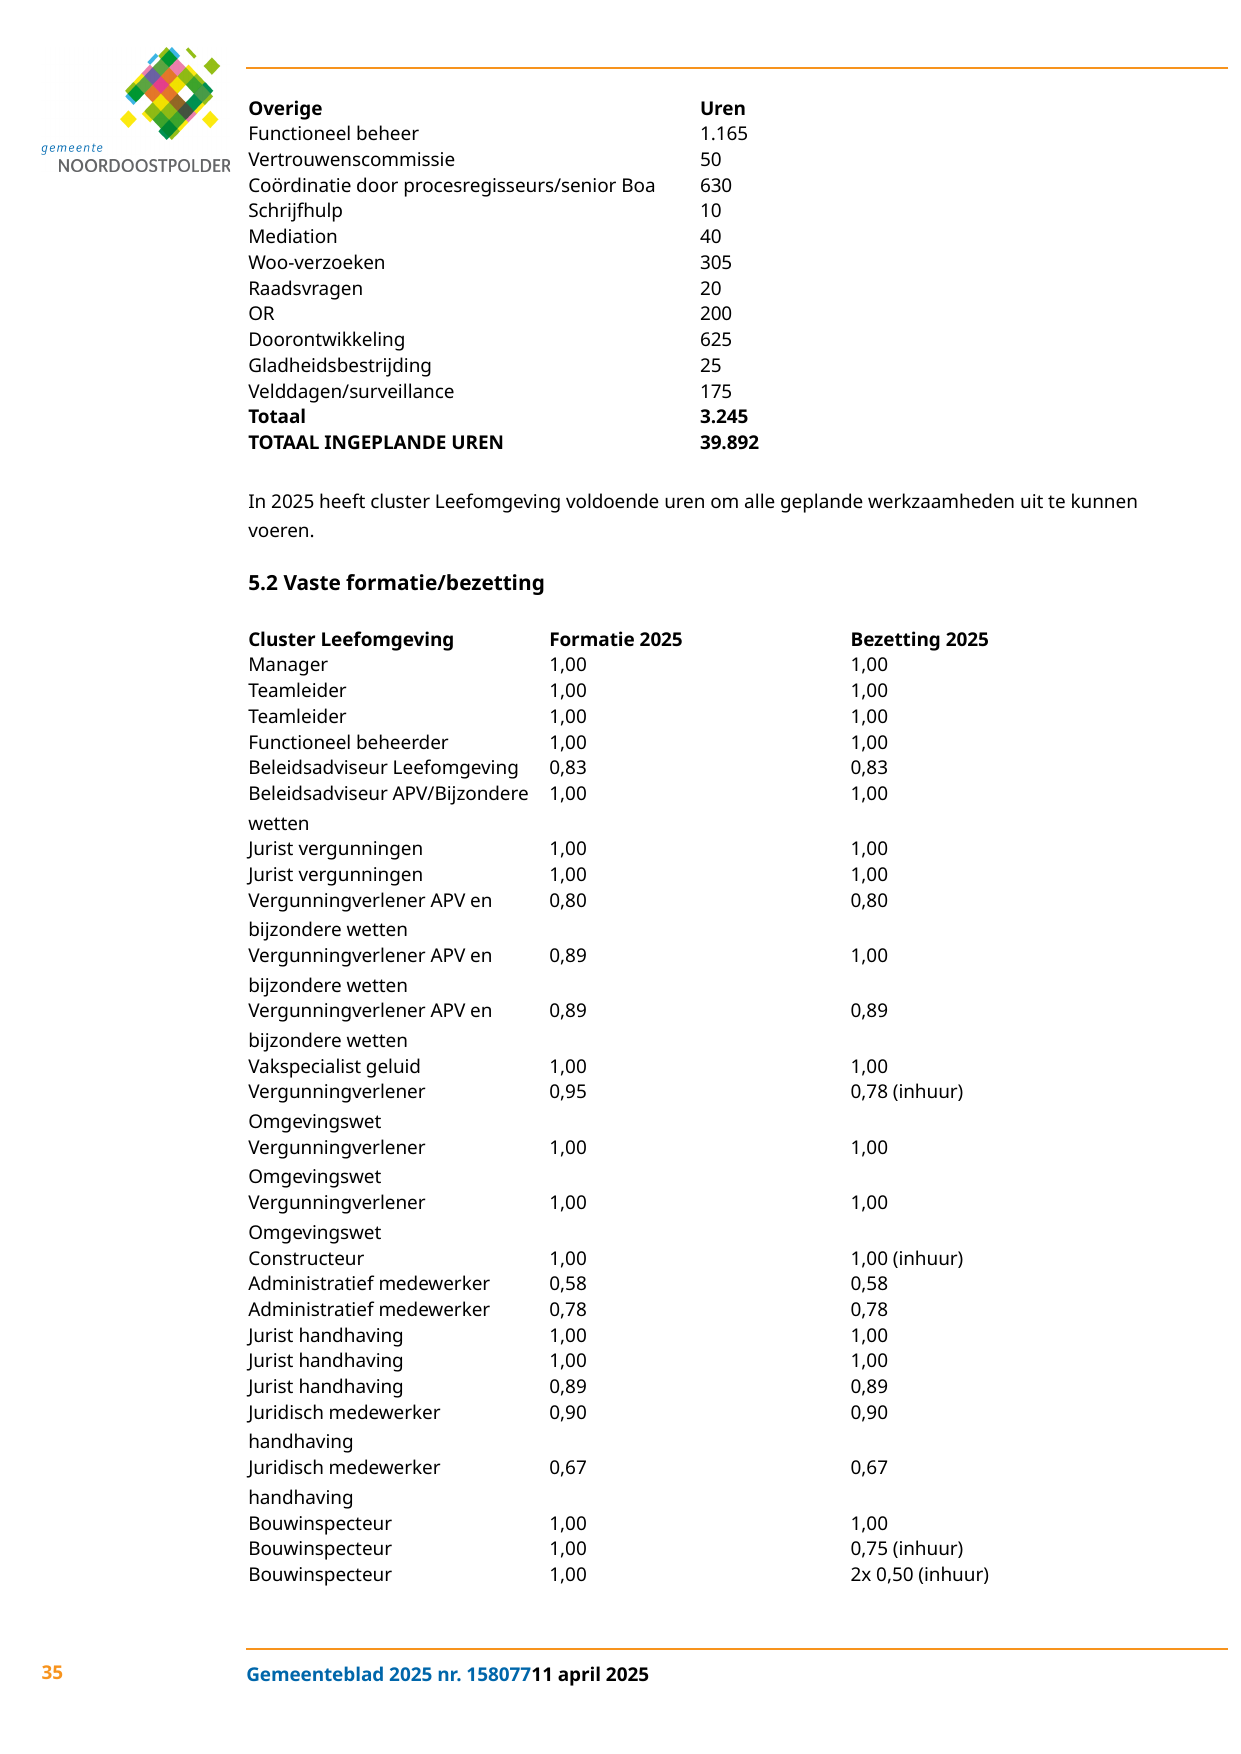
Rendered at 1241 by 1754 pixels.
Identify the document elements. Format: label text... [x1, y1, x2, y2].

table_cell 1,00 [850, 1053, 1152, 1079]
table_cell Schrijfhulp [248, 198, 700, 223]
table_cell Jurist handhaving [248, 1373, 549, 1399]
table_cell OR [248, 301, 700, 326]
table_cell Totaal [248, 404, 700, 429]
table_cell 1,00 [549, 703, 850, 729]
table_header Uren [700, 95, 1152, 121]
table_cell 1,00 [850, 1348, 1152, 1373]
table_cell 1,00 [549, 1510, 850, 1535]
table_cell 1,00 [850, 1134, 1152, 1189]
table_cell 1,00 [850, 780, 1152, 836]
table_cell 0,80 [850, 887, 1152, 942]
table_cell Vergunningverlener APV en bijzondere wetten [248, 887, 549, 942]
table_cell 20 [700, 275, 1152, 301]
table_cell 1,00 (inhuur) [850, 1245, 1152, 1270]
table_cell 1,00 [549, 1134, 850, 1189]
table_cell Velddagen/surveillance [248, 378, 700, 403]
table_cell Vergunningverlener APV en bijzondere wetten [248, 998, 549, 1053]
table_cell Teamleider [248, 703, 549, 729]
table_header Formatie 2025 [549, 626, 850, 652]
table_cell Doorontwikkeling [248, 326, 700, 352]
table_cell Vergunningverlener Omgevingswet [248, 1189, 549, 1245]
table_header Cluster Leefomgeving [248, 626, 549, 652]
table_cell Beleidsadviseur Leefomgeving [248, 755, 549, 780]
table_cell Jurist handhaving [248, 1348, 549, 1373]
table_cell 25 [700, 352, 1152, 378]
table_cell 40 [700, 224, 1152, 249]
picture [41, 47, 231, 172]
table_cell 0,89 [549, 998, 850, 1053]
table_cell 1,00 [549, 729, 850, 754]
table_cell 0,89 [850, 998, 1152, 1053]
table_cell 0,75 (inhuur) [850, 1535, 1152, 1561]
table_cell Bouwinspecteur [248, 1510, 549, 1535]
table_cell 1,00 [549, 1535, 850, 1561]
table_cell Constructeur [248, 1245, 549, 1270]
table_cell 0,58 [549, 1270, 850, 1296]
table_cell Woo-verzoeken [248, 249, 700, 275]
table_cell Bouwinspecteur [248, 1535, 549, 1561]
table_cell 305 [700, 249, 1152, 275]
table_cell Functioneel beheerder [248, 729, 549, 754]
table_cell 1,00 [850, 1322, 1152, 1348]
table_cell Administratief medewerker [248, 1296, 549, 1322]
table_cell 1,00 [549, 861, 850, 887]
table_cell 1,00 [549, 1189, 850, 1245]
table_cell 1,00 [850, 703, 1152, 729]
table_header Bezetting 2025 [850, 626, 1152, 652]
table_header Overige [248, 95, 700, 121]
table_cell 200 [700, 301, 1152, 326]
table_cell 0,78 (inhuur) [850, 1079, 1152, 1134]
table_cell 0,89 [850, 1373, 1152, 1399]
table_cell Bouwinspecteur [248, 1561, 549, 1587]
table_cell 0,83 [549, 755, 850, 780]
table_cell Gladheidsbestrijding [248, 352, 700, 378]
table_cell 1,00 [850, 943, 1152, 998]
table_cell 1,00 [549, 1322, 850, 1348]
table_cell 1,00 [850, 1189, 1152, 1245]
table_cell Teamleider [248, 678, 549, 703]
table_cell 1,00 [850, 729, 1152, 754]
table_cell Functioneel beheer [248, 121, 700, 146]
table_cell TOTAAL INGEPLANDE UREN [248, 429, 700, 455]
table_cell 1,00 [850, 861, 1152, 887]
table_cell 0,67 [549, 1454, 850, 1510]
table_cell 175 [700, 378, 1152, 403]
table_cell Mediation [248, 224, 700, 249]
table_cell Vertrouwenscommissie [248, 146, 700, 172]
table_cell Jurist vergunningen [248, 836, 549, 861]
table_cell 3.245 [700, 404, 1152, 429]
table_cell 1,00 [549, 678, 850, 703]
table_cell 1,00 [549, 836, 850, 861]
table_cell Juridisch medewerker handhaving [248, 1454, 549, 1510]
table_cell 39.892 [700, 429, 1152, 455]
table_cell 1,00 [549, 1245, 850, 1270]
table_cell 1,00 [850, 652, 1152, 677]
table_cell 1,00 [549, 1053, 850, 1079]
table_cell 0,89 [549, 1373, 850, 1399]
table_cell Juridisch medewerker handhaving [248, 1399, 549, 1454]
table_cell 1,00 [850, 836, 1152, 861]
table_cell Beleidsadviseur APV/Bijzondere wetten [248, 780, 549, 836]
table_cell 50 [700, 146, 1152, 172]
table_cell Vergunningverlener Omgevingswet [248, 1134, 549, 1189]
table_cell 2x 0,50 (inhuur) [850, 1561, 1152, 1587]
table_cell 10 [700, 198, 1152, 223]
table_cell 625 [700, 326, 1152, 352]
table_cell 1.165 [700, 121, 1152, 146]
table_cell 0,95 [549, 1079, 850, 1134]
table_cell 0,90 [549, 1399, 850, 1454]
table_cell 1,00 [549, 1561, 850, 1587]
table_cell 1,00 [549, 652, 850, 677]
table_cell 0,80 [549, 887, 850, 942]
table_cell Manager [248, 652, 549, 677]
table_cell 1,00 [850, 678, 1152, 703]
table_cell Vakspecialist geluid [248, 1053, 549, 1079]
table_cell 0,67 [850, 1454, 1152, 1510]
table_cell Vergunningverlener APV en bijzondere wetten [248, 943, 549, 998]
text In 2025 heeft cluster Leefomgeving voldoende uren om alle geplande werkzaamheden uit te kunnen voeren. [248, 488, 1152, 543]
table_cell 0,78 [850, 1296, 1152, 1322]
table_cell Coördinatie door procesregisseurs/senior Boa [248, 172, 700, 198]
table_cell Raadsvragen [248, 275, 700, 301]
table_cell 1,00 [549, 780, 850, 836]
table_cell Vergunningverlener Omgevingswet [248, 1079, 549, 1134]
table_cell Administratief medewerker [248, 1270, 549, 1296]
table_cell 1,00 [549, 1348, 850, 1373]
table_cell 630 [700, 172, 1152, 198]
table_cell 1,00 [850, 1510, 1152, 1535]
table_cell Jurist handhaving [248, 1322, 549, 1348]
table_cell 0,89 [549, 943, 850, 998]
table_cell 0,83 [850, 755, 1152, 780]
text 5.2 Vaste formatie/bezetting [248, 568, 1152, 596]
table_cell 0,58 [850, 1270, 1152, 1296]
table_cell Jurist vergunningen [248, 861, 549, 887]
table_cell 0,78 [549, 1296, 850, 1322]
table_cell 0,90 [850, 1399, 1152, 1454]
